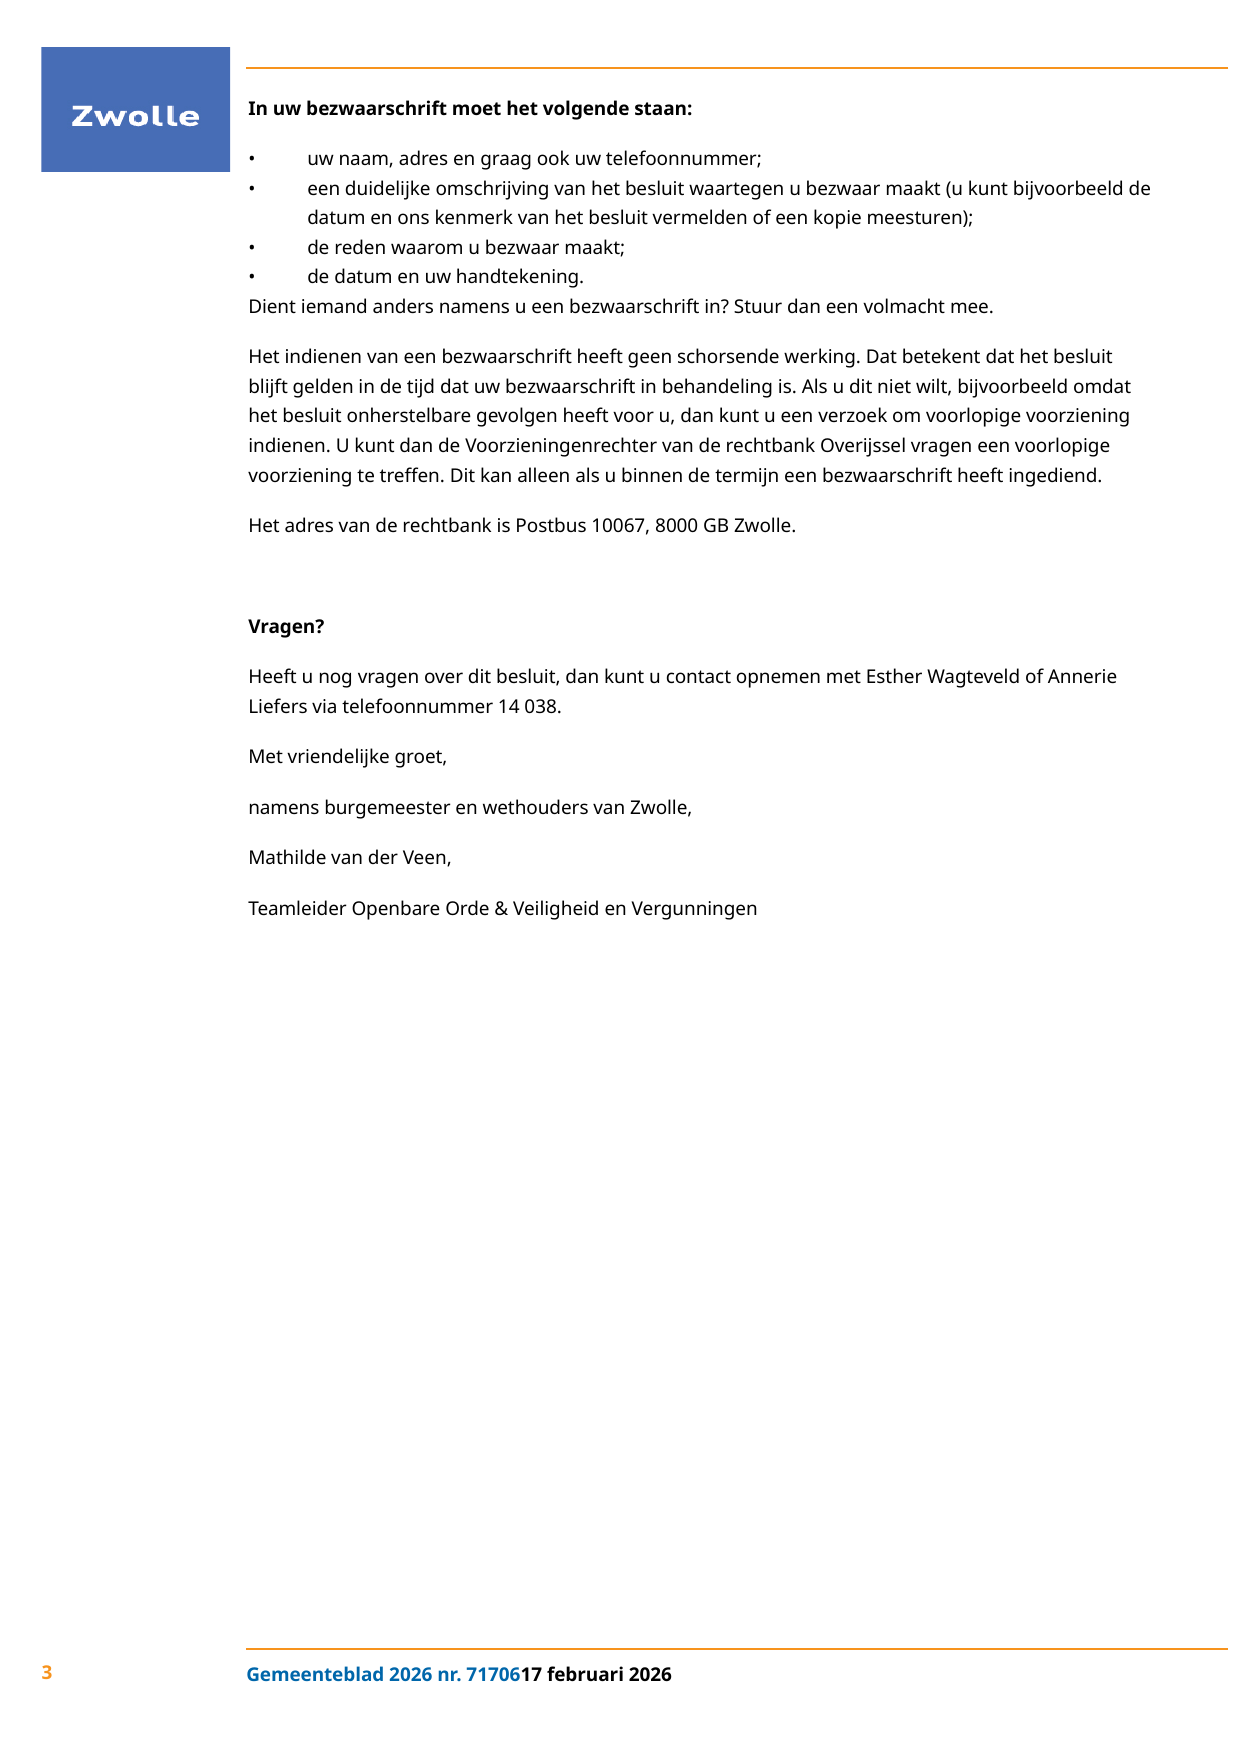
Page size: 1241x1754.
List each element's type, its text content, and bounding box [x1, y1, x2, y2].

list uw naam, adres en graag ook uw telefoonnummer; [248, 145, 1152, 171]
text namens burgemeester en wethouders van Zwolle, [248, 794, 1152, 820]
list een duidelijke omschrijving van het besluit waartegen u bezwaar maakt (u kunt bijvoorbeeld de datum en ons kenmerk van het besluit vermelden of een kopie meesturen); [248, 175, 1152, 230]
text Mathilde van der Veen, [248, 844, 1152, 870]
list de datum en uw handtekening. [248, 263, 1152, 289]
text Met vriendelijke groet, [248, 743, 1152, 769]
text In uw bezwaarschrift moet het volgende staan: [248, 95, 1152, 121]
text Teamleider Openbare Orde & Veiligheid en Vergunningen [248, 895, 1152, 921]
list de reden waarom u bezwaar maakt; [248, 234, 1152, 260]
text Dient iemand anders namens u een bezwaarschrift in? Stuur dan een volmacht mee. [248, 293, 1152, 319]
text Het indienen van een bezwaarschrift heeft geen schorsende werking. Dat betekent dat het besluit blijft gelden in de tijd dat uw bezwaarschrift in behandeling is. Als u dit niet wilt, bijvoorbeeld omdat het besluit onherstelbare gevolgen heeft voor u, dan kunt u een verzoek om voorlopige voorziening indienen. U kunt dan de Voorzieningenrechter van de rechtbank Overijssel vragen een voorlopige voorziening te treffen. Dit kan alleen als u binnen de termijn een bezwaarschrift heeft ingediend. [248, 343, 1152, 488]
text Vragen? [248, 613, 1152, 639]
picture [41, 47, 231, 172]
text Heeft u nog vragen over dit besluit, dan kunt u contact opnemen met Esther Wagteveld of Annerie Liefers via telefoonnummer 14 038. [248, 663, 1152, 719]
text Het adres van de rechtbank is Postbus 10067, 8000 GB Zwolle. [248, 512, 1152, 538]
